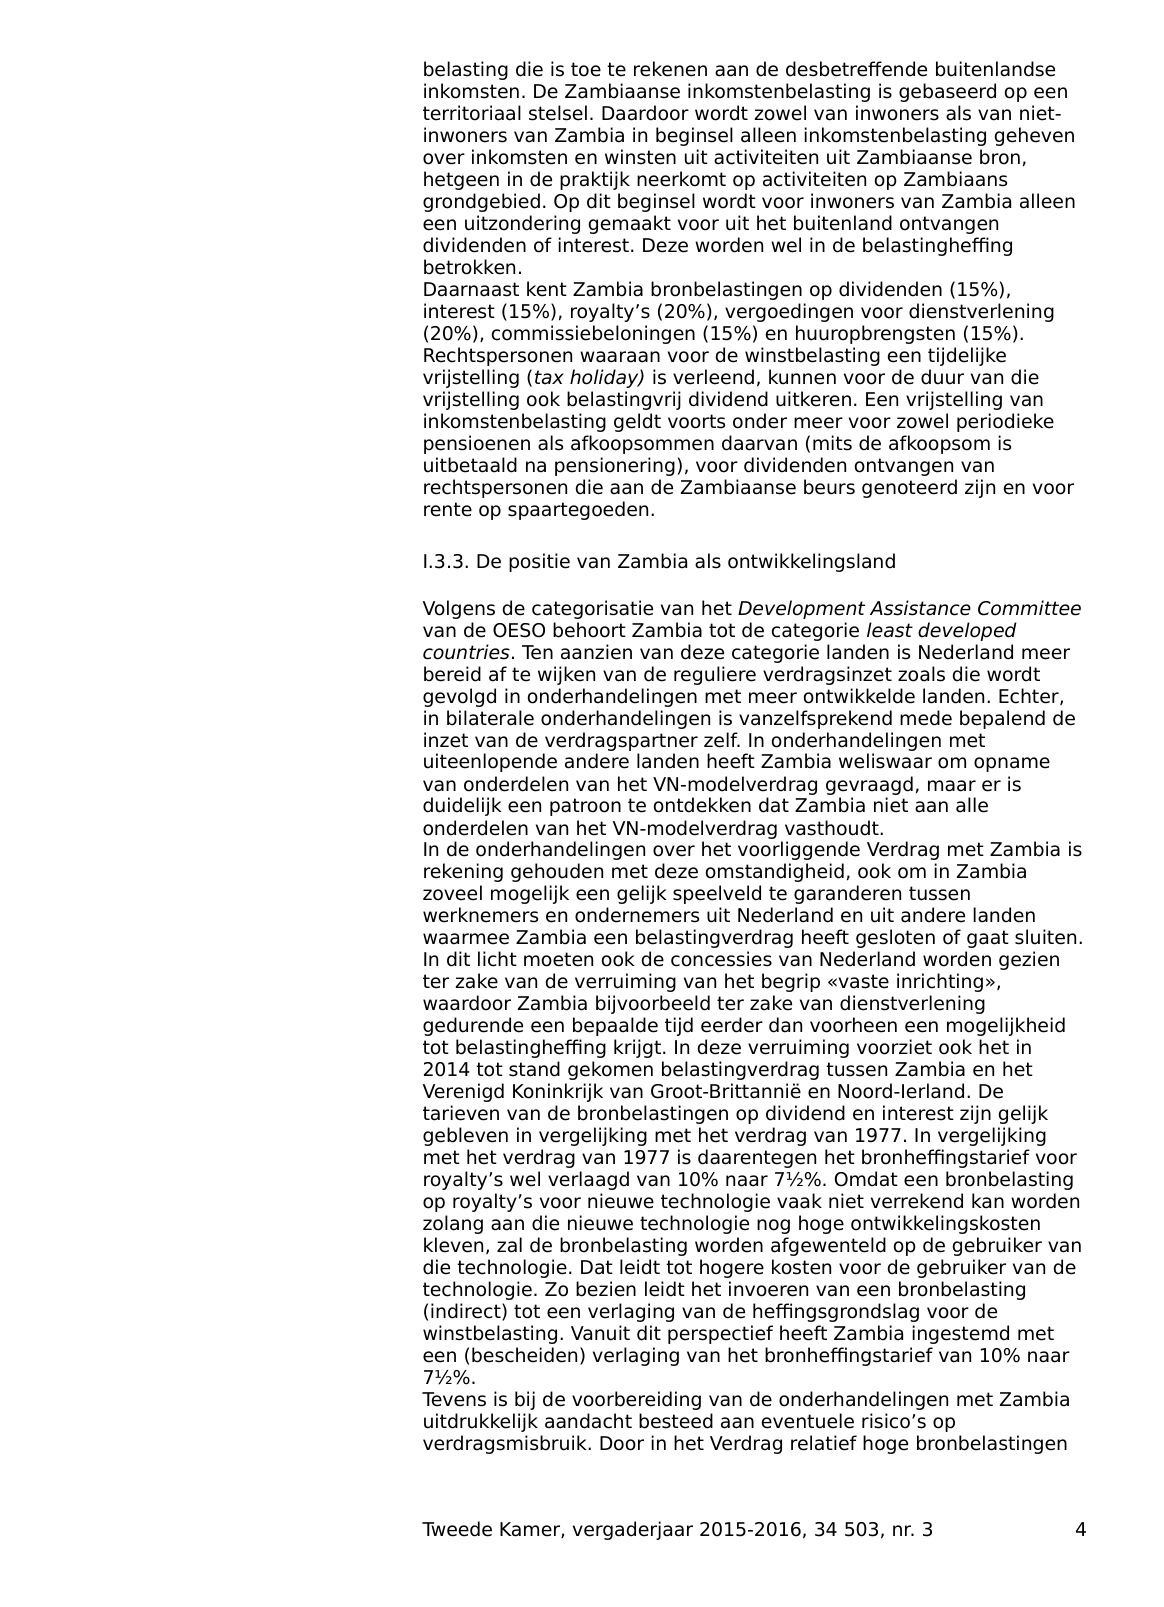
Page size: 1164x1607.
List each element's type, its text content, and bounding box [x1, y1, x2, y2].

text In de onderhandelingen over het voorliggende Verdrag met Zambia is rekening gehouden met deze omstandigheid, ook om in Zambia zoveel mogelijk een gelijk speelveld te garanderen tussen werknemers en ondernemers uit Nederland en uit andere landen waarmee Zambia een belastingverdrag heeft gesloten of gaat sluiten. In dit licht moeten ook de concessies van Nederland worden gezien ter zake van de verruiming van het begrip «vaste inrichting», waardoor Zambia bijvoorbeeld ter zake van dienstverlening gedurende een bepaalde tijd eerder dan voorheen een mogelijkheid tot belastingheffing krijgt. In deze verruiming voorziet ook het in 2014 tot stand gekomen belastingverdrag tussen Zambia en het Verenigd Koninkrijk van Groot-Brittannië en Noord-Ierland. De tarieven van de bronbelastingen op dividend en interest zijn gelijk gebleven in vergelijking met het verdrag van 1977. In vergelijking met het verdrag van 1977 is daarentegen het bronheffingstarief voor royalty’s wel verlaagd van 10% naar 7½%. Omdat een bronbelasting op royalty’s voor nieuwe technologie vaak niet verrekend kan worden zolang aan die nieuwe technologie nog hoge ontwikkelingskosten kleven, zal de bronbelasting worden afgewenteld op de gebruiker van die technologie. Dat leidt tot hogere kosten voor de gebruiker van de technologie. Zo bezien leidt het invoeren van een bronbelasting (indirect) tot een verlaging van de heffingsgrondslag voor de winstbelasting. Vanuit dit perspectief heeft Zambia ingestemd met een (bescheiden) verlaging van het bronheffingstarief van 10% naar 7½%. [422, 839, 1087, 1389]
subtitle I.3.3. De positie van Zambia als ontwikkelingsland [422, 551, 1087, 573]
text Tevens is bij de voorbereiding van de onderhandelingen met Zambia uitdrukkelijk aandacht besteed aan eventuele risico’s op verdragsmisbruik. Door in het Verdrag relatief hoge bronbelastingen [422, 1389, 1087, 1455]
text Volgens de categorisatie van het Development Assistance Committee van de OESO behoort Zambia tot de categorie least developed countries. Ten aanzien van deze categorie landen is Nederland meer bereid af te wijken van de reguliere verdragsinzet zoals die wordt gevolgd in onderhandelingen met meer ontwikkelde landen. Echter, in bilaterale onderhandelingen is vanzelfsprekend mede bepalend de inzet van de verdragspartner zelf. In onderhandelingen met uiteenlopende andere landen heeft Zambia weliswaar om opname van onderdelen van het VN-modelverdrag gevraagd, maar er is duidelijk een patroon te ontdekken dat Zambia niet aan alle onderdelen van het VN-modelverdrag vasthoudt. [422, 598, 1087, 839]
text Daarnaast kent Zambia bronbelastingen op dividenden (15%), interest (15%), royalty’s (20%), vergoedingen voor dienstverlening (20%), commissiebeloningen (15%) en huuropbrengsten (15%). Rechtspersonen waaraan voor de winstbelasting een tijdelijke vrijstelling (tax holiday) is verleend, kunnen voor de duur van die vrijstelling ook belastingvrij dividend uitkeren. Een vrijstelling van inkomstenbelasting geldt voorts onder meer voor zowel periodieke pensioenen als afkoopsommen daarvan (mits de afkoopsom is uitbetaald na pensionering), voor dividenden ontvangen van rechtspersonen die aan de Zambiaanse beurs genoteerd zijn en voor rente op spaartegoeden. [422, 279, 1087, 521]
text belasting die is toe te rekenen aan de desbetreffende buitenlandse inkomsten. De Zambiaanse inkomstenbelasting is gebaseerd op een territoriaal stelsel. Daardoor wordt zowel van inwoners als van niet-inwoners van Zambia in beginsel alleen inkomstenbelasting geheven over inkomsten en winsten uit activiteiten uit Zambiaanse bron, hetgeen in de praktijk neerkomt op activiteiten op Zambiaans grondgebied. Op dit beginsel wordt voor inwoners van Zambia alleen een uitzondering gemaakt voor uit het buitenland ontvangen dividenden of interest. Deze worden wel in de belastingheffing betrokken. [422, 59, 1087, 279]
